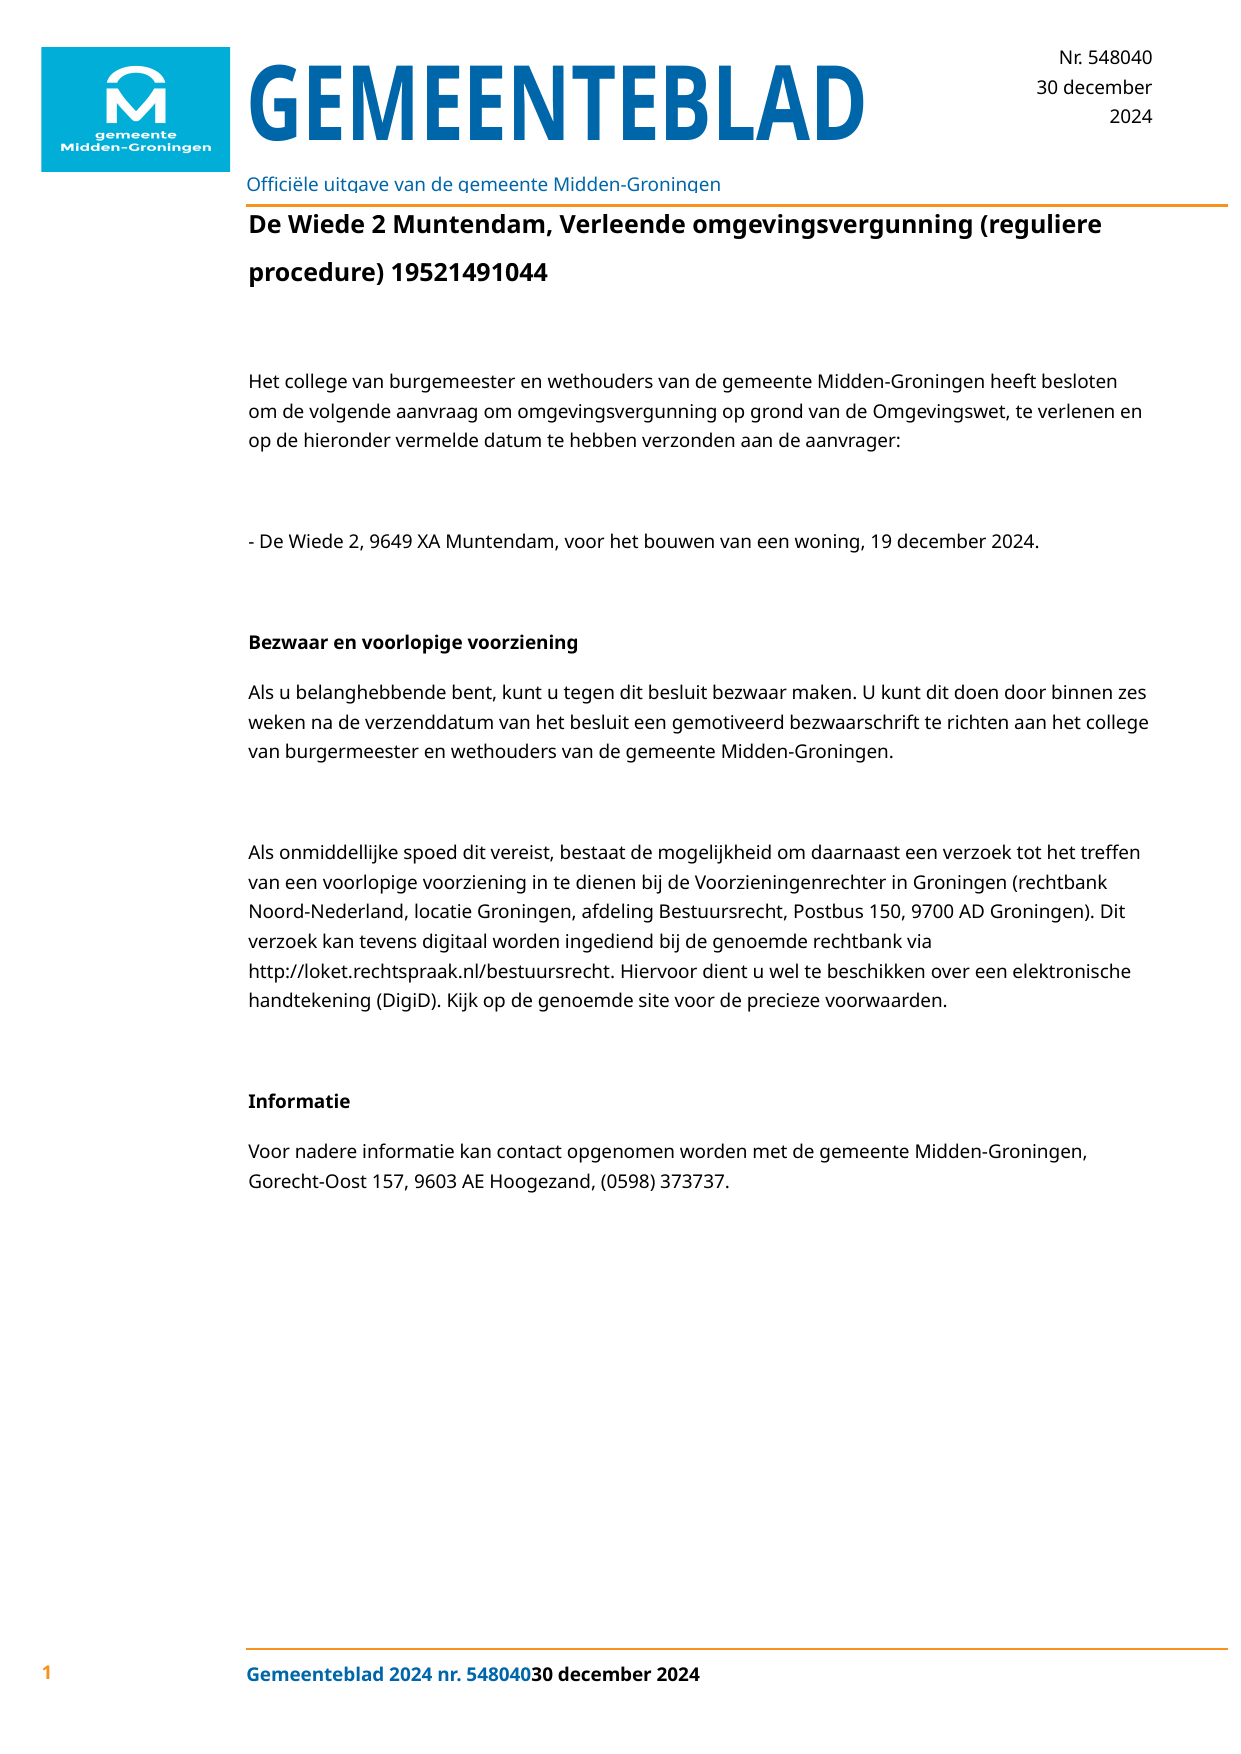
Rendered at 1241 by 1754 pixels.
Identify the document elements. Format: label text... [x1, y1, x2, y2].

text Als onmiddellijke spoed dit vereist, bestaat de mogelijkheid om daarnaast een verzoek tot het treffen van een voorlopige voorziening in te dienen bij de Voorzieningenrechter in Groningen (rechtbank Noord-Nederland, locatie Groningen, afdeling Bestuursrecht, Postbus 150, 9700 AD Groningen). Dit verzoek kan tevens digitaal worden ingediend bij de genoemde rechtbank via http://loket.rechtspraak.nl/bestuursrecht. Hiervoor dient u wel te beschikken over een elektronische handtekening (DigiD). Kijk op de genoemde site voor de precieze voorwaarden. [248, 839, 1152, 1013]
text - De Wiede 2, 9649 XA Muntendam, voor het bouwen van een woning, 19 december 2024. [248, 528, 1152, 554]
picture [107, 89, 165, 122]
text Bezwaar en voorlopige voorziening [248, 629, 1152, 655]
text Als u belanghebbende bent, kunt u tegen dit besluit bezwaar maken. U kunt dit doen door binnen zes weken na de verzenddatum van het besluit een gemotiveerd bezwaarschrift te richten aan het college van burgermeester en wethouders van de gemeente Midden-Groningen. [248, 679, 1152, 764]
picture [108, 66, 164, 82]
picture [184, 146, 190, 153]
text Informatie [248, 1088, 1152, 1114]
text Voor nadere informatie kan contact opgenomen worden met de gemeente Midden-Groningen, Gorecht-Oost 157, 9603 AE Hoogezand, (0598) 373737. [248, 1139, 1152, 1194]
text De Wiede 2 Muntendam, Verleende omgevingsvergunning (reguliere procedure) 19521491044 [248, 207, 1152, 288]
text Het college van burgemeester en wethouders van de gemeente Midden-Groningen heeft besloten om de volgende aanvraag om omgevingsvergunning op grond van de Omgevingswet, te verlenen en op de hieronder vermelde datum te hebben verzonden aan de aanvrager: [248, 368, 1152, 453]
